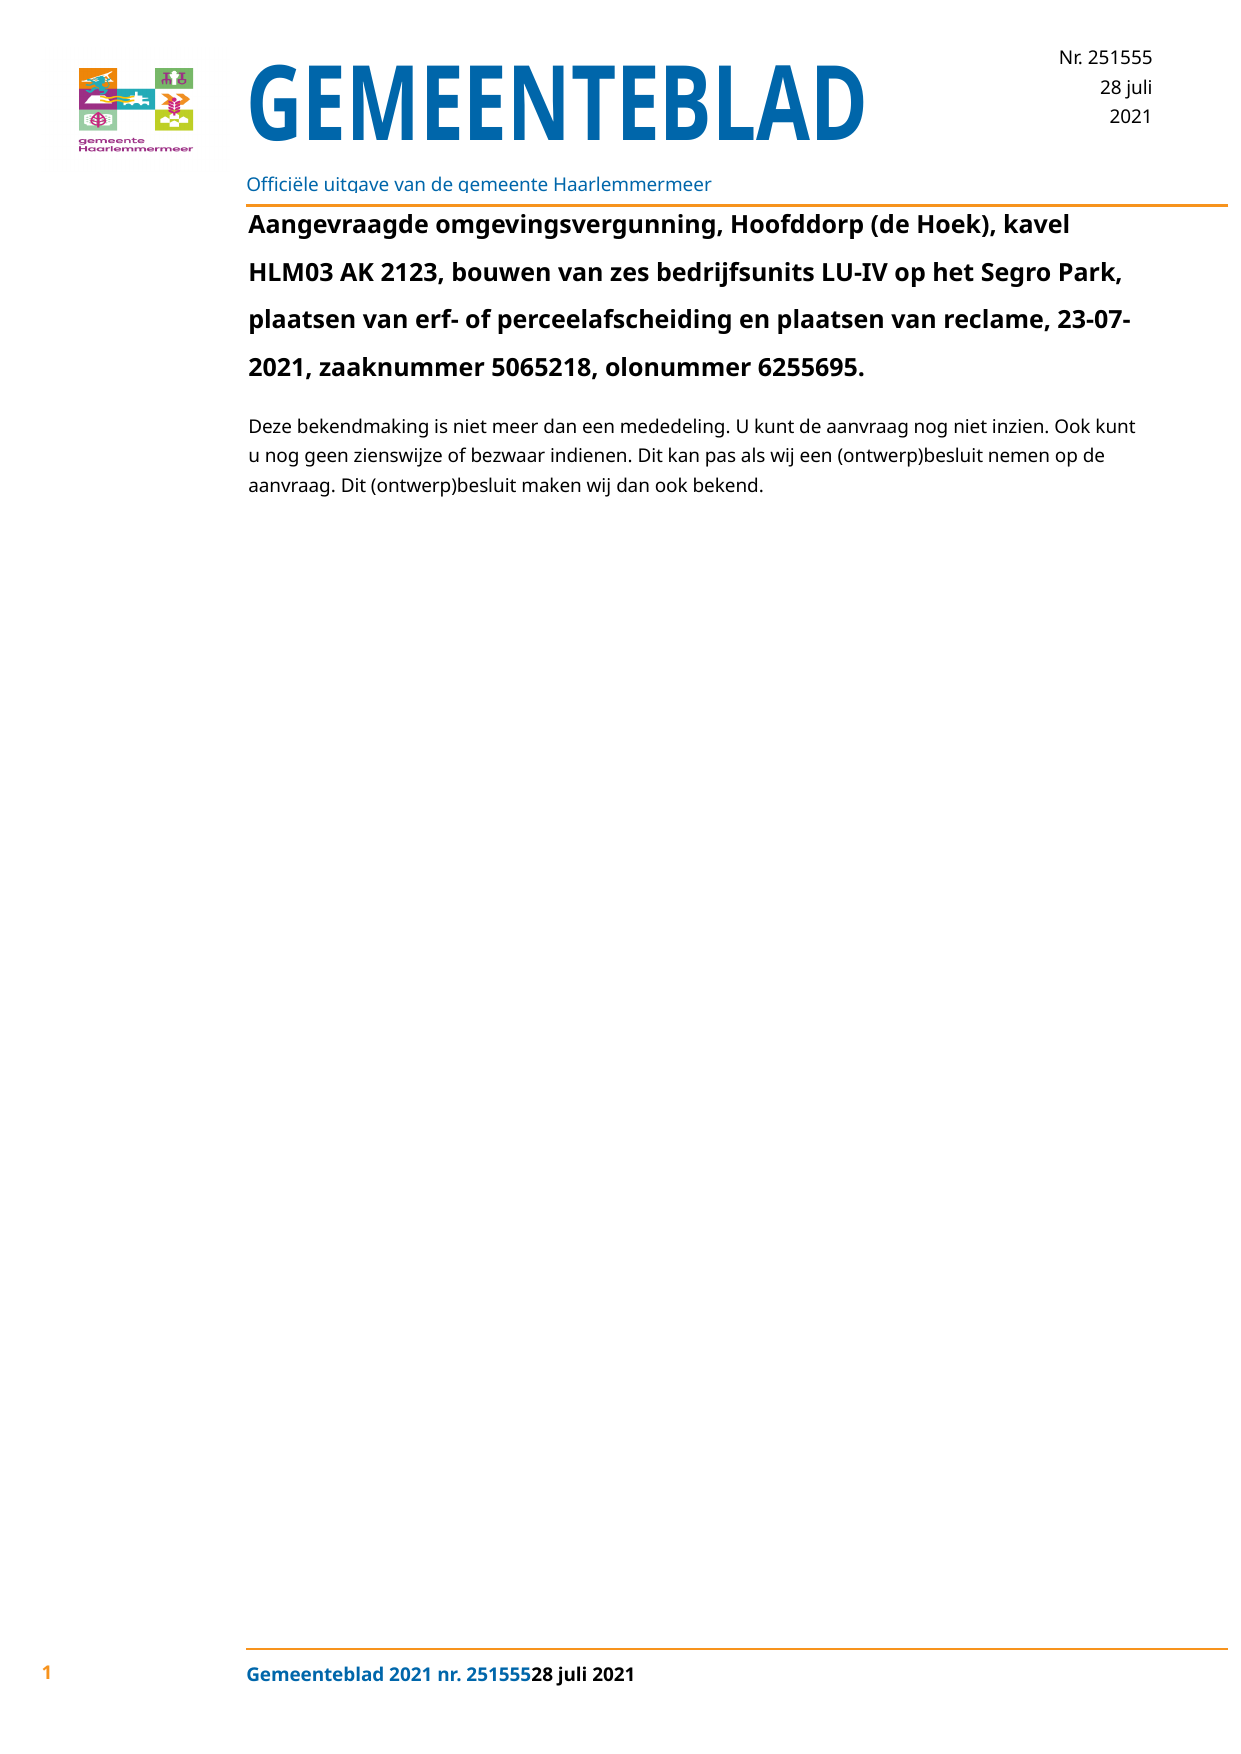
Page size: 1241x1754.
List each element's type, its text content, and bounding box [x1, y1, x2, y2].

text Deze bekendmaking is niet meer dan een mededeling. U kunt de aanvraag nog niet inzien. Ook kunt u nog geen zienswijze of bezwaar indienen. Dit kan pas als wij een (ontwerp)besluit nemen op de aanvraag. Dit (ontwerp)besluit maken wij dan ook bekend. [248, 413, 1152, 498]
text Aangevraagde omgevingsvergunning, Hoofddorp (de Hoek), kavel HLM03 AK 2123, bouwen van zes bedrijfsunits LU-IV op het Segro Park, plaatsen van erf- of perceelafscheiding en plaatsen van reclame, 23-07-2021, zaaknummer 5065218, olonummer 6255695. [248, 207, 1152, 384]
picture [41, 47, 231, 172]
